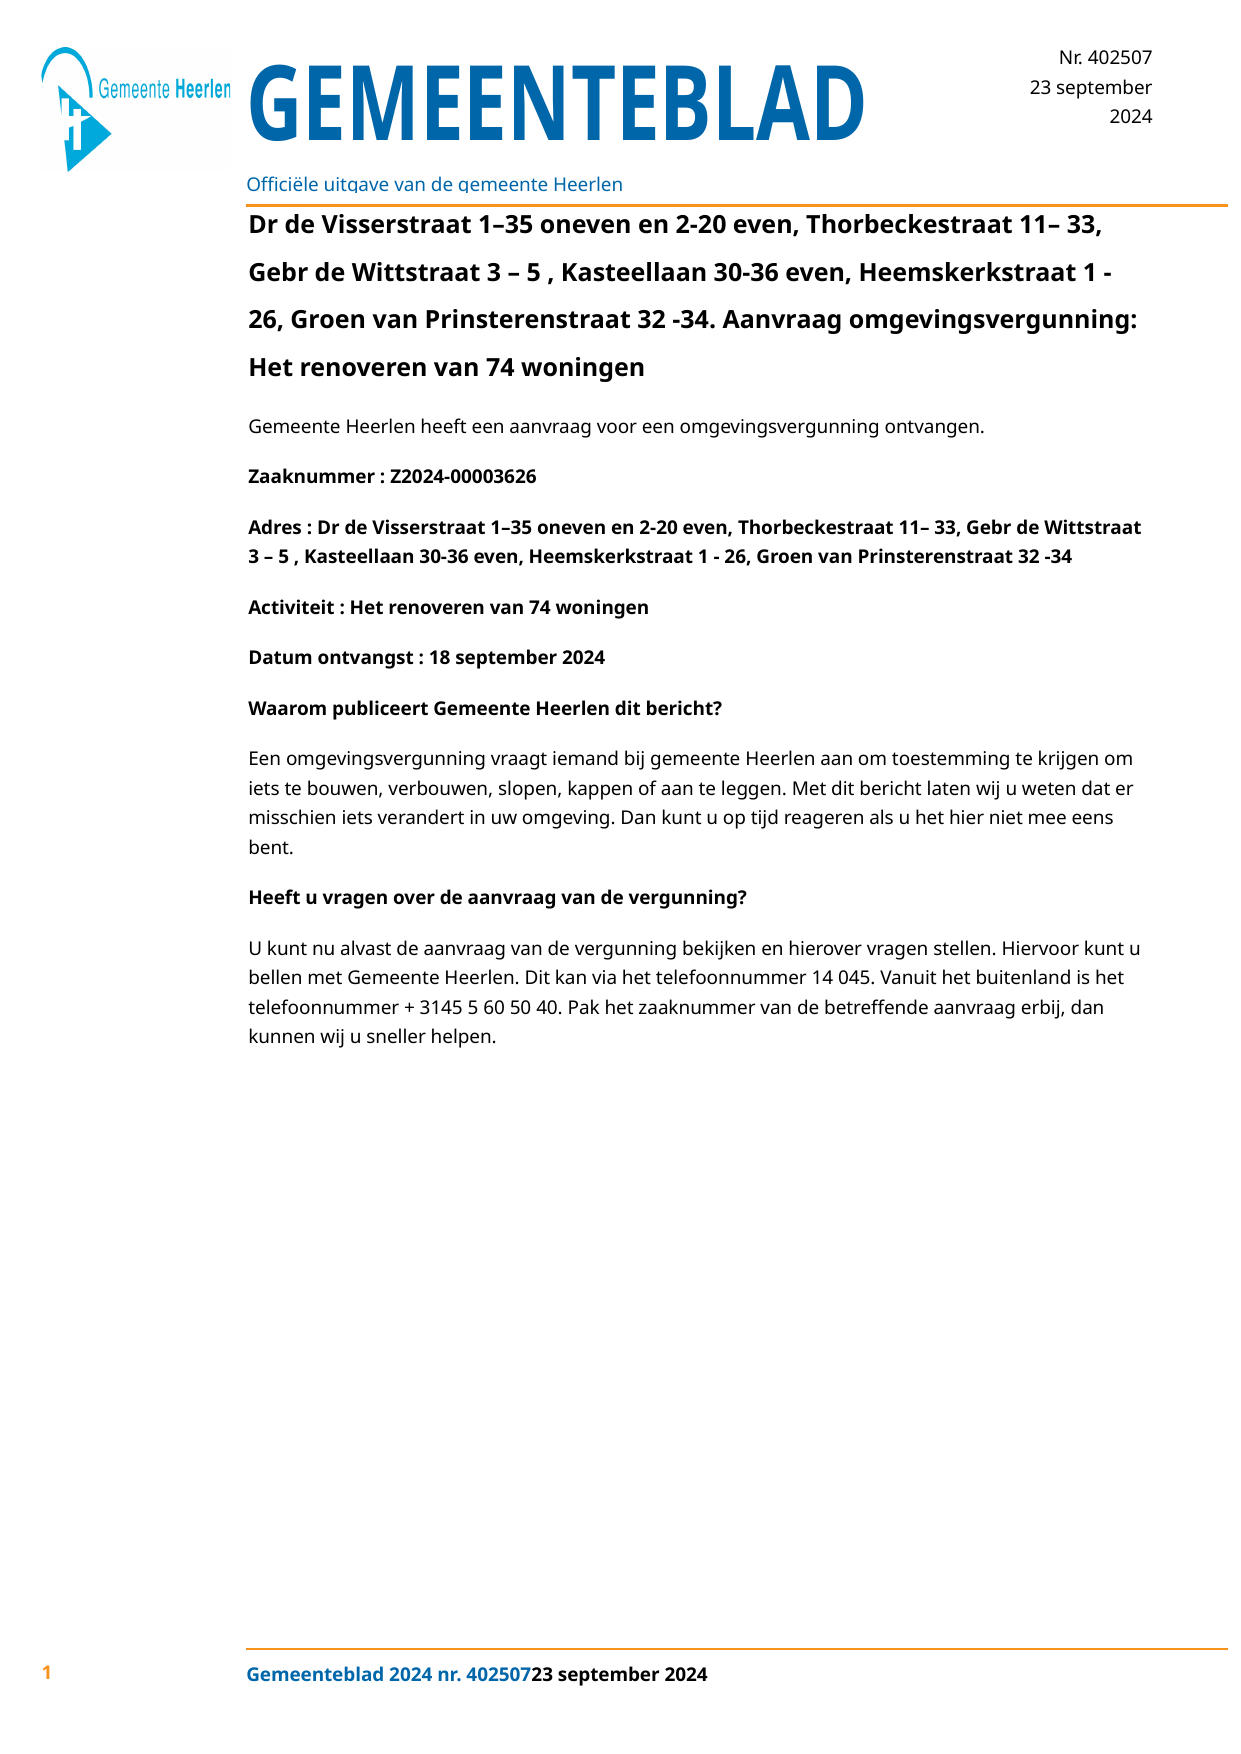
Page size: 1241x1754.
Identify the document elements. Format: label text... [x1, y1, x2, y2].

text Gemeente Heerlen heeft een aanvraag voor een omgevingsvergunning ontvangen. [248, 413, 1152, 439]
text Dr de Visserstraat 1–35 oneven en 2-20 even, Thorbeckestraat 11– 33, Gebr de Wittstraat 3 – 5 , Kasteellaan 30-36 even, Heemskerkstraat 1 - 26, Groen van Prinsterenstraat 32 -34. Aanvraag omgevingsvergunning: Het renoveren van 74 woningen [248, 207, 1152, 384]
text Heeft u vragen over de aanvraag van de vergunning? [248, 884, 1152, 910]
picture [41, 47, 231, 172]
text Waarom publiceert Gemeente Heerlen dit bericht? [248, 695, 1152, 721]
text U kunt nu alvast de aanvraag van de vergunning bekijken en hierover vragen stellen. Hiervoor kunt u bellen met Gemeente Heerlen. Dit kan via het telefoonnummer 14 045. Vanuit het buitenland is het telefoonnummer + 3145 5 60 50 40. Pak het zaaknummer van de betreffende aanvraag erbij, dan kunnen wij u sneller helpen. [248, 935, 1152, 1049]
text Datum ontvangst : 18 september 2024 [248, 644, 1152, 670]
text Zaaknummer : Z2024-00003626 [248, 463, 1152, 489]
picture [41, 47, 59, 70]
text Adres : Dr de Visserstraat 1–35 oneven en 2-20 even, Thorbeckestraat 11– 33, Gebr de Wittstraat 3 – 5 , Kasteellaan 30-36 even, Heemskerkstraat 1 - 26, Groen van Prinsterenstraat 32 -34 [248, 514, 1152, 569]
text Activiteit : Het renoveren van 74 woningen [248, 594, 1152, 620]
text Een omgevingsvergunning vraagt iemand bij gemeente Heerlen aan om toestemming te krijgen om iets te bouwen, verbouwen, slopen, kappen of aan te leggen. Met dit bericht laten wij u weten dat er misschien iets verandert in uw omgeving. Dan kunt u op tijd reageren als u het hier niet mee eens bent. [248, 745, 1152, 860]
